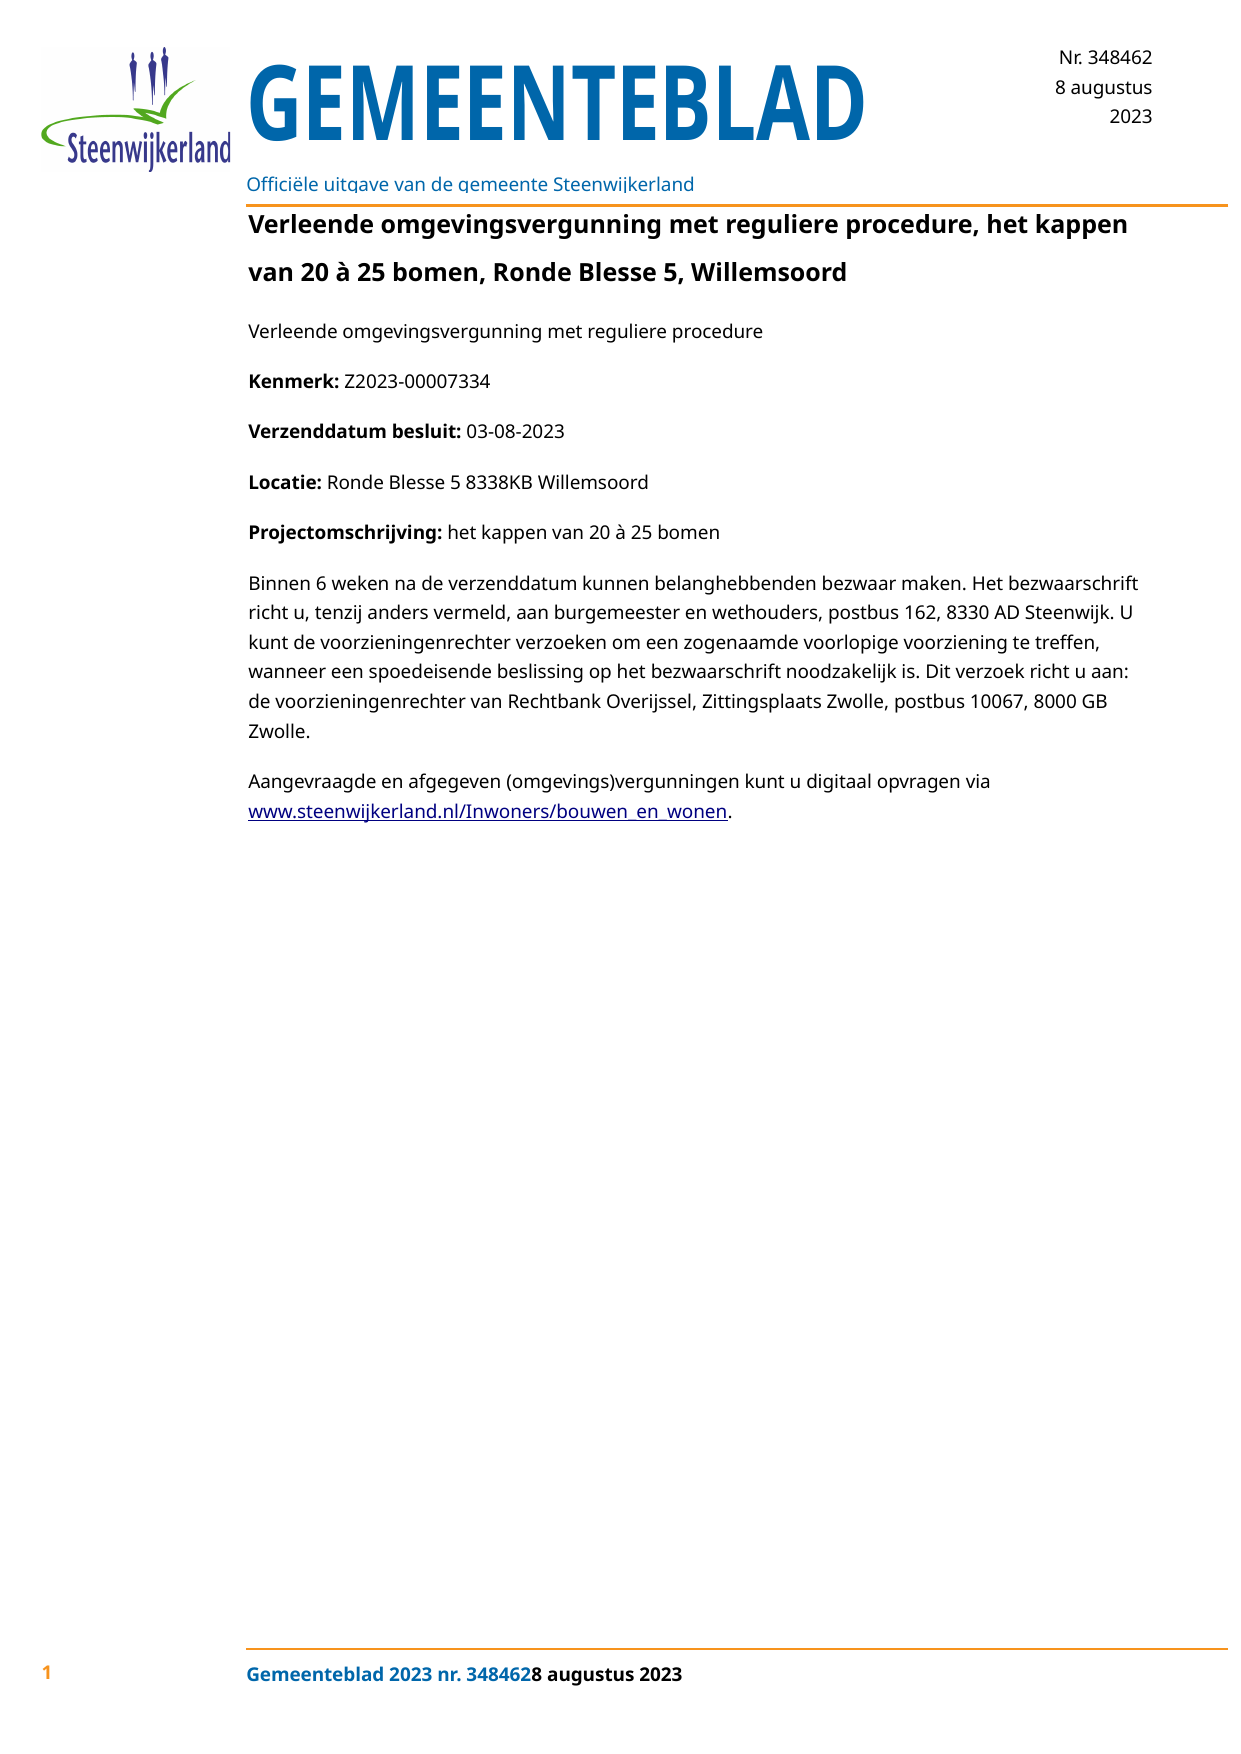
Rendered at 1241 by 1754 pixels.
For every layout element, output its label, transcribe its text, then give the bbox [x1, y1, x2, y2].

text Verzenddatum besluit: 03-08-2023 [248, 419, 1152, 444]
text Binnen 6 weken na de verzenddatum kunnen belanghebbenden bezwaar maken. Het bezwaarschrift richt u, tenzij anders vermeld, aan burgemeester en wethouders, postbus 162, 8330 AD Steenwijk. U kunt de voorzieningenrechter verzoeken om een zogenaamde voorlopige voorziening te treffen, wanneer een spoedeisende beslissing op het bezwaarschrift noodzakelijk is. Dit verzoek richt u aan: de voorzieningenrechter van Rechtbank Overijssel, Zittingsplaats Zwolle, postbus 10067, 8000 GB Zwolle. [248, 570, 1152, 744]
text Locatie: Ronde Blesse 5 8338KB Willemsoord [248, 469, 1152, 495]
text Kenmerk: Z2023-00007334 [248, 368, 1152, 394]
text Projectomschrijving: het kappen van 20 à 25 bomen [248, 519, 1152, 545]
text Aangevraagde en afgegeven (omgevings)vergunningen kunt u digitaal opvragen via www.steenwijkerland.nl/Inwoners/bouwen_en_wonen. [248, 768, 1152, 824]
text Verleende omgevingsvergunning met reguliere procedure [248, 318, 1152, 344]
picture [41, 47, 231, 172]
text Verleende omgevingsvergunning met reguliere procedure, het kappen van 20 à 25 bomen, Ronde Blesse 5, Willemsoord [248, 207, 1152, 288]
